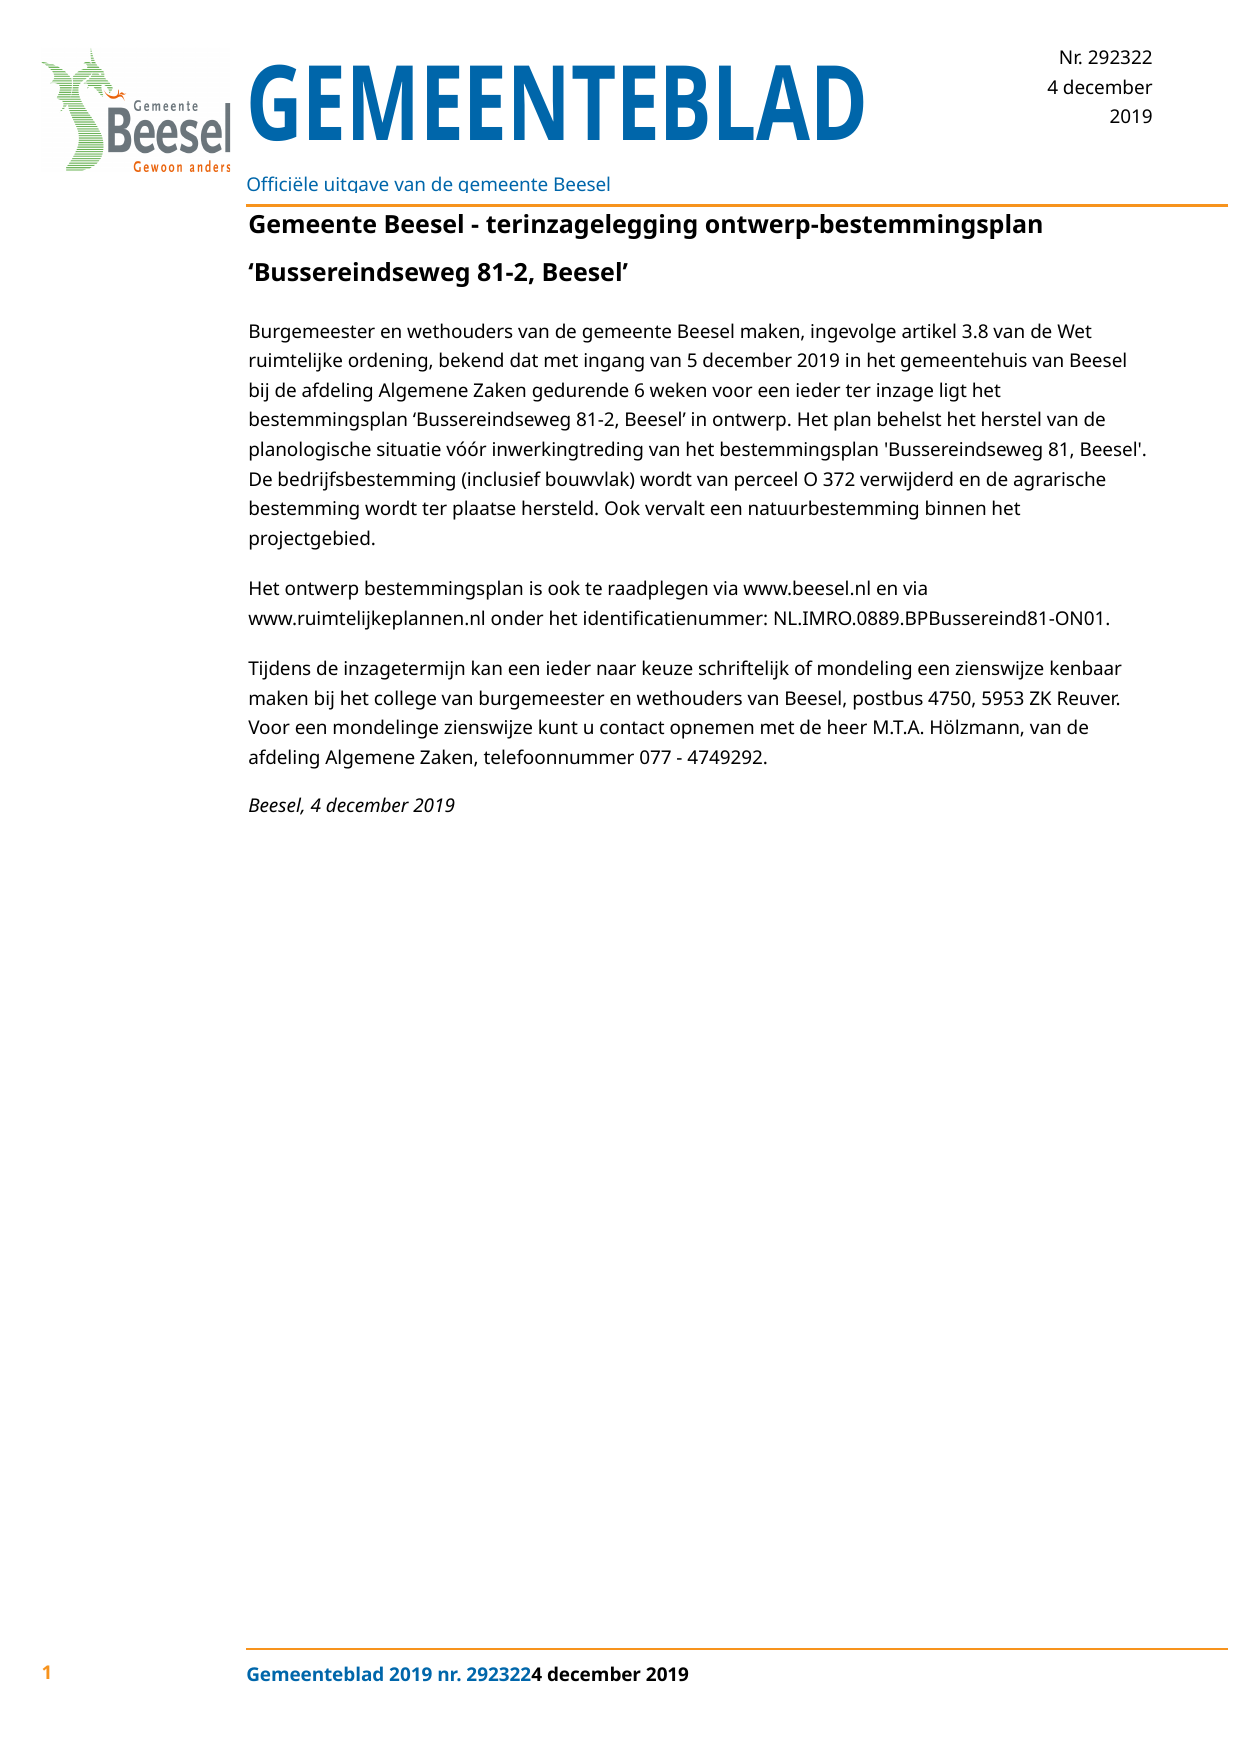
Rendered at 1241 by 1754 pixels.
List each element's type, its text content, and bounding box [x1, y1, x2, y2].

text Tijdens de inzagetermijn kan een ieder naar keuze schriftelijk of mondeling een zienswijze kenbaar maken bij het college van burgemeester en wethouders van Beesel, postbus 4750, 5953 ZK Reuver. Voor een mondelinge zienswijze kunt u contact opnemen met de heer M.T.A. Hölzmann, van de afdeling Algemene Zaken, telefoonnummer 077 - 4749292. [248, 655, 1152, 770]
picture [41, 47, 231, 172]
text Gemeente Beesel - terinzagelegging ontwerp-bestemmingsplan ‘Bussereindseweg 81-2, Beesel’ [248, 207, 1152, 288]
text Burgemeester en wethouders van de gemeente Beesel maken, ingevolge artikel 3.8 van de Wet ruimtelijke ordening, bekend dat met ingang van 5 december 2019 in het gemeentehuis van Beesel bij de afdeling Algemene Zaken gedurende 6 weken voor een ieder ter inzage ligt het bestemmingsplan ‘Bussereindseweg 81-2, Beesel’ in ontwerp. Het plan behelst het herstel van de planologische situatie vóór inwerkingtreding van het bestemmingsplan 'Bussereindseweg 81, Beesel'. De bedrijfsbestemming (inclusief bouwvlak) wordt van perceel O 372 verwijderd en de agrarische bestemming wordt ter plaatse hersteld. Ook vervalt een natuurbestemming binnen het projectgebied. [248, 318, 1152, 551]
text Beesel, 4 december 2019 [248, 792, 1152, 818]
text Het ontwerp bestemmingsplan is ook te raadplegen via www.beesel.nl en via www.ruimtelijkeplannen.nl onder het identificatienummer: NL.IMRO.0889.BPBussereind81-ON01. [248, 575, 1152, 631]
